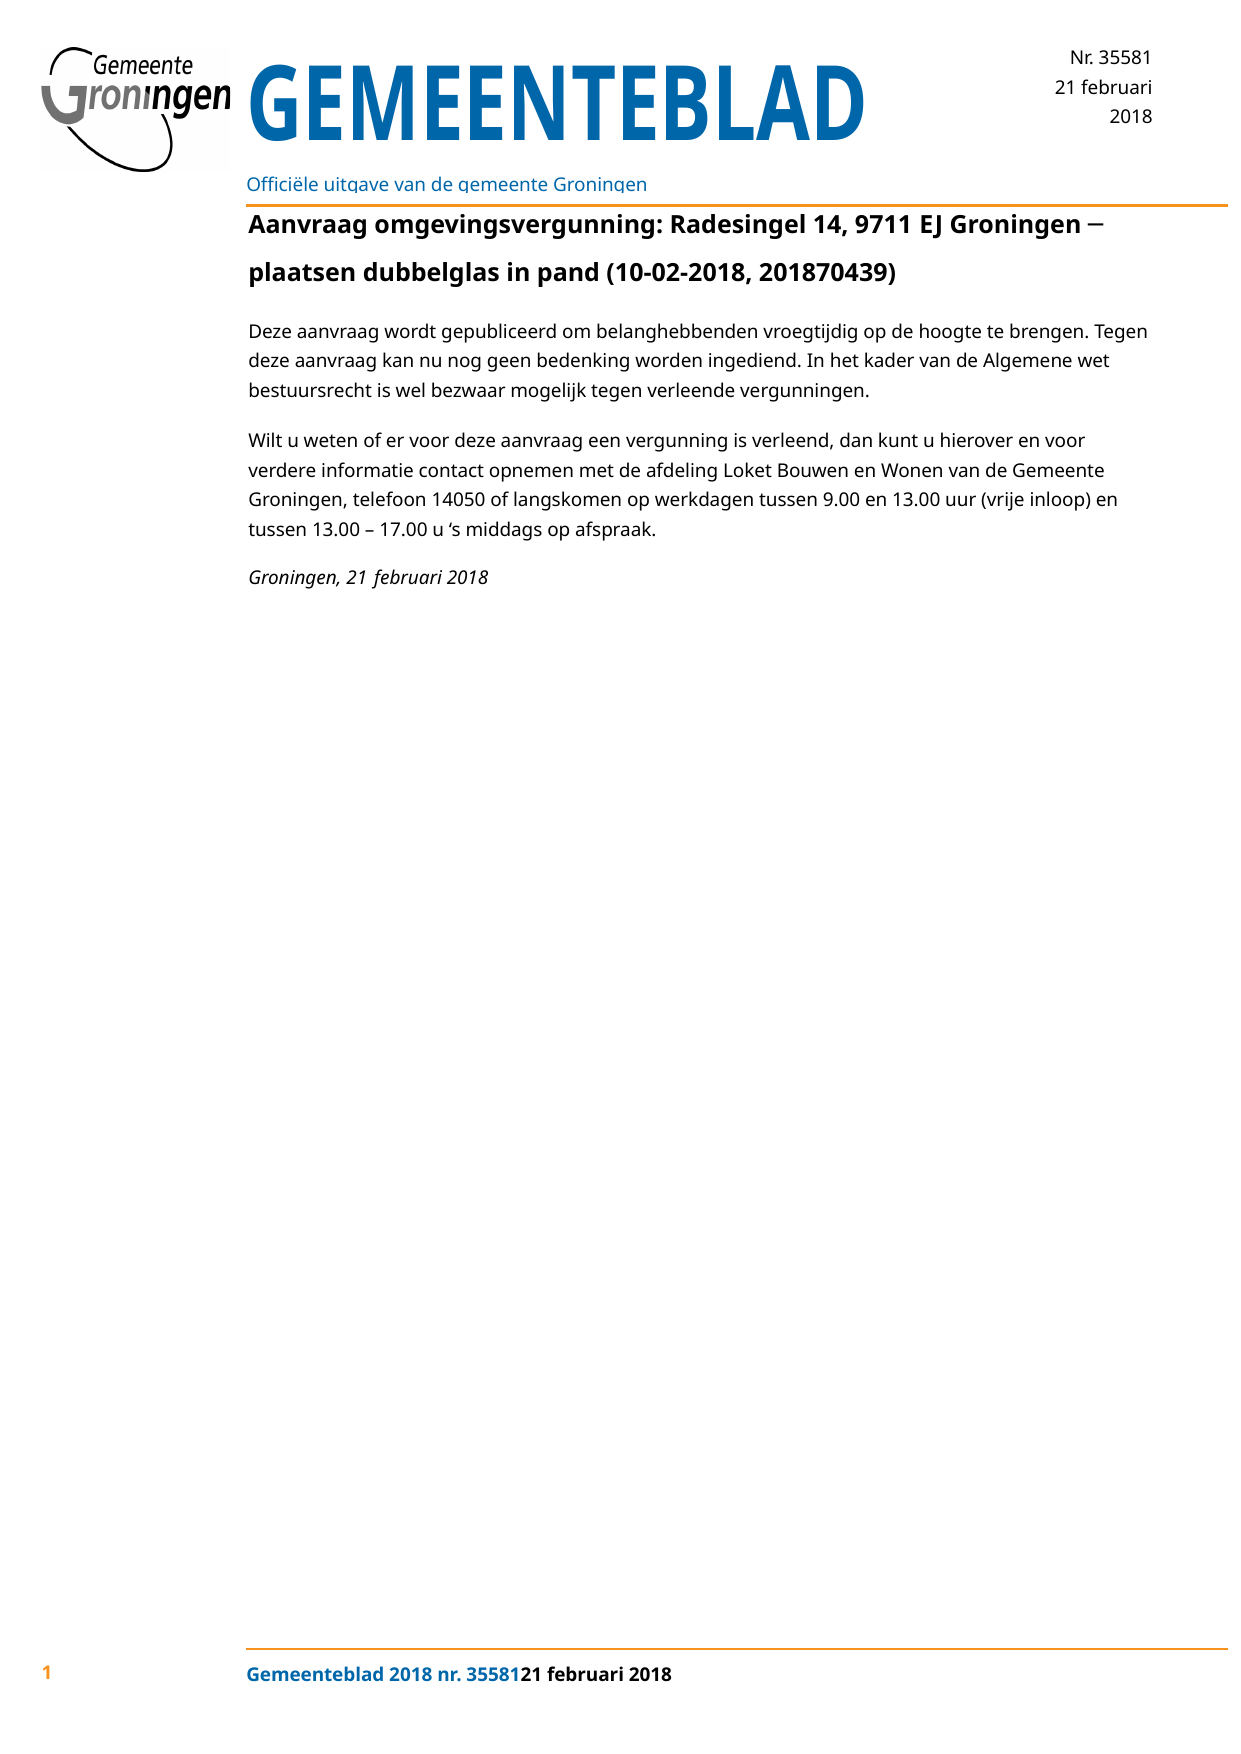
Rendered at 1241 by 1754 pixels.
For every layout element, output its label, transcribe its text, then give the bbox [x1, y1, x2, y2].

text Wilt u weten of er voor deze aanvraag een vergunning is verleend, dan kunt u hierover en voor verdere informatie contact opnemen met de afdeling Loket Bouwen en Wonen van de Gemeente Groningen, telefoon 14050 of langskomen op werkdagen tussen 9.00 en 13.00 uur (vrije inloop) en tussen 13.00 – 17.00 u ‘s middags op afspraak. [248, 427, 1152, 542]
text Groningen, 21 februari 2018 [248, 564, 1152, 590]
picture [41, 47, 231, 172]
text Deze aanvraag wordt gepubliceerd om belanghebbenden vroegtijdig op de hoogte te brengen. Tegen deze aanvraag kan nu nog geen bedenking worden ingediend. In het kader van de Algemene wet bestuursrecht is wel bezwaar mogelijk tegen verleende vergunningen. [248, 318, 1152, 403]
text Aanvraag omgevingsvergunning: Radesingel 14, 9711 EJ Groningen ─ plaatsen dubbelglas in pand (10-02-2018, 201870439) [248, 207, 1152, 288]
